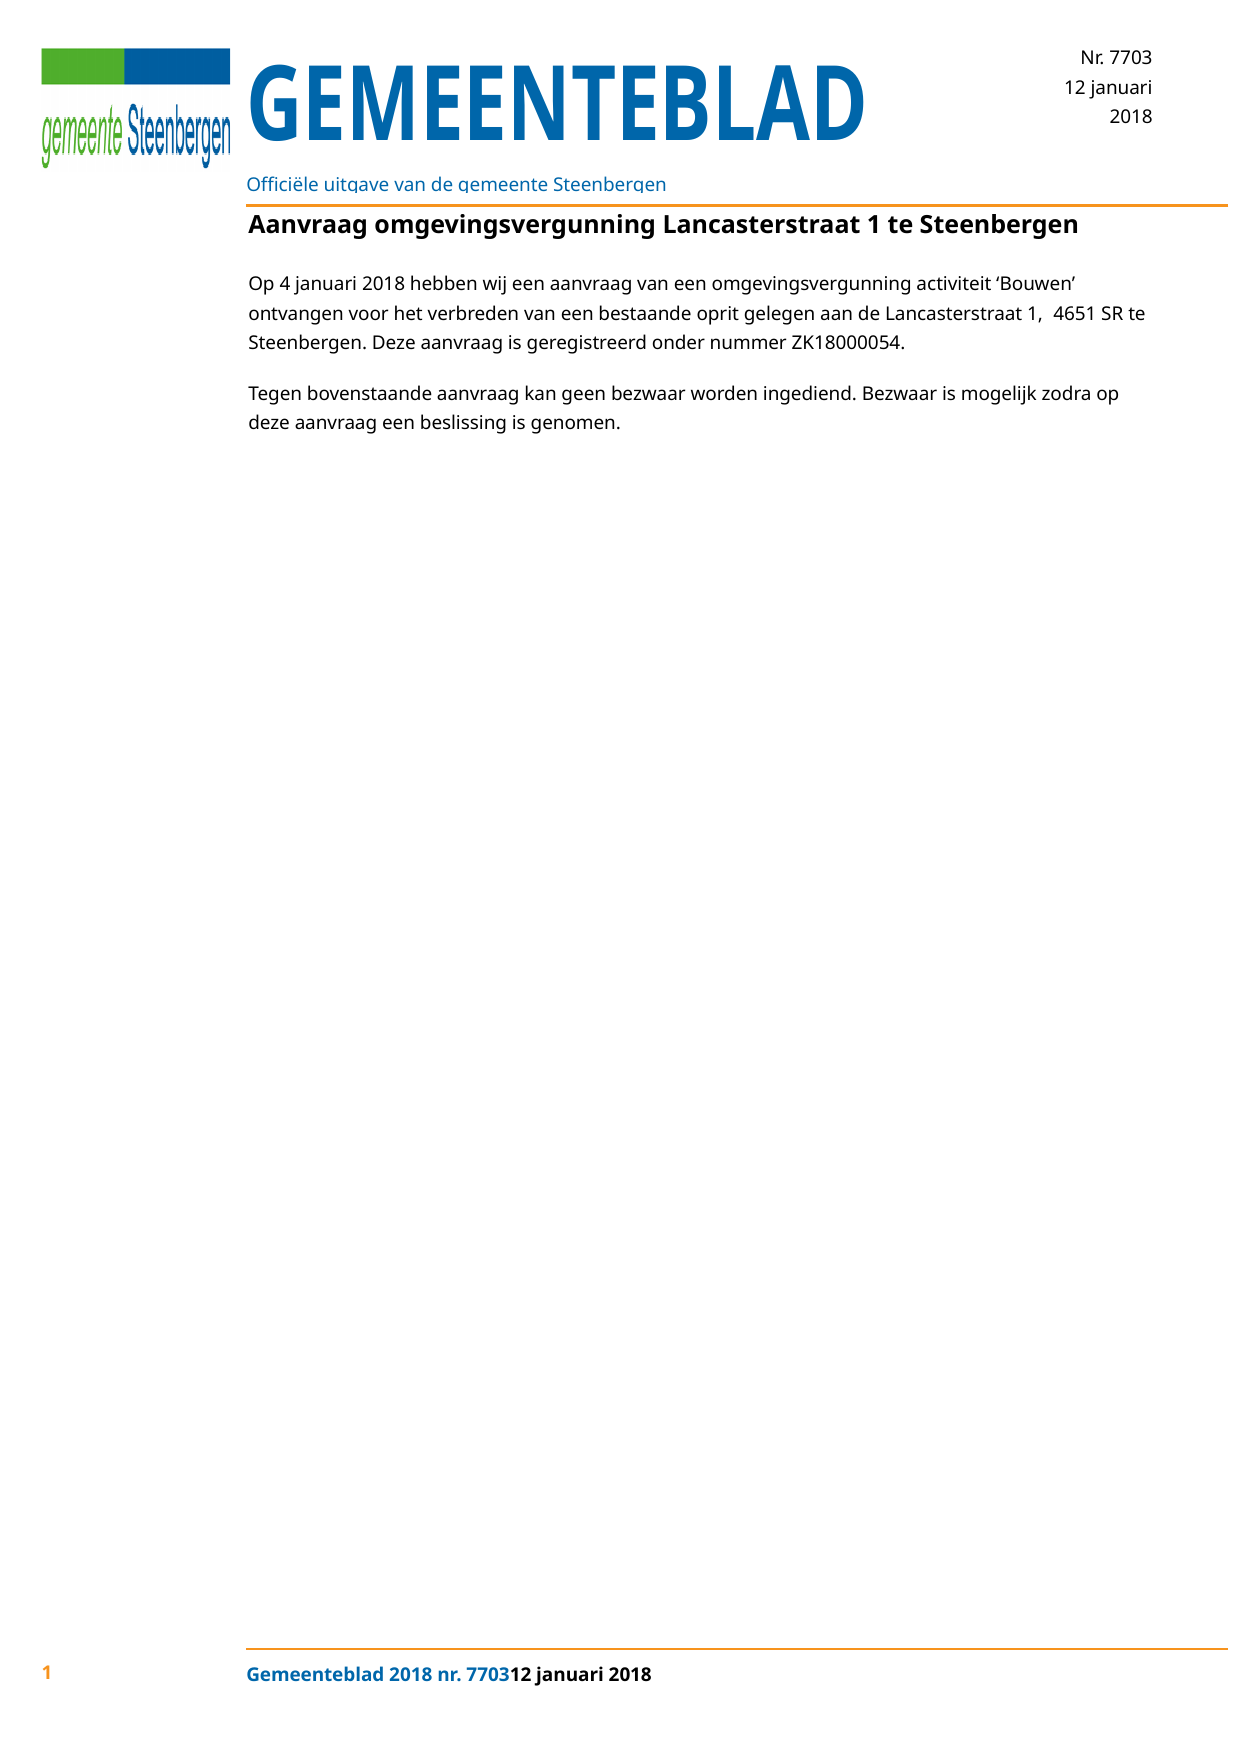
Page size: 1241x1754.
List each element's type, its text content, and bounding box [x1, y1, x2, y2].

text Tegen bovenstaande aanvraag kan geen bezwaar worden ingediend. Bezwaar is mogelijk zodra op deze aanvraag een beslissing is genomen. [248, 380, 1152, 435]
text Aanvraag omgevingsvergunning Lancasterstraat 1 te Steenbergen [248, 207, 1152, 241]
text Op 4 januari 2018 hebben wij een aanvraag van een omgevingsvergunning activiteit ‘Bouwen’ ontvangen voor het verbreden van een bestaande oprit gelegen aan de Lancasterstraat 1, 4651 SR te Steenbergen. Deze aanvraag is geregistreerd onder nummer ZK18000054. [248, 270, 1152, 355]
picture [41, 47, 231, 172]
